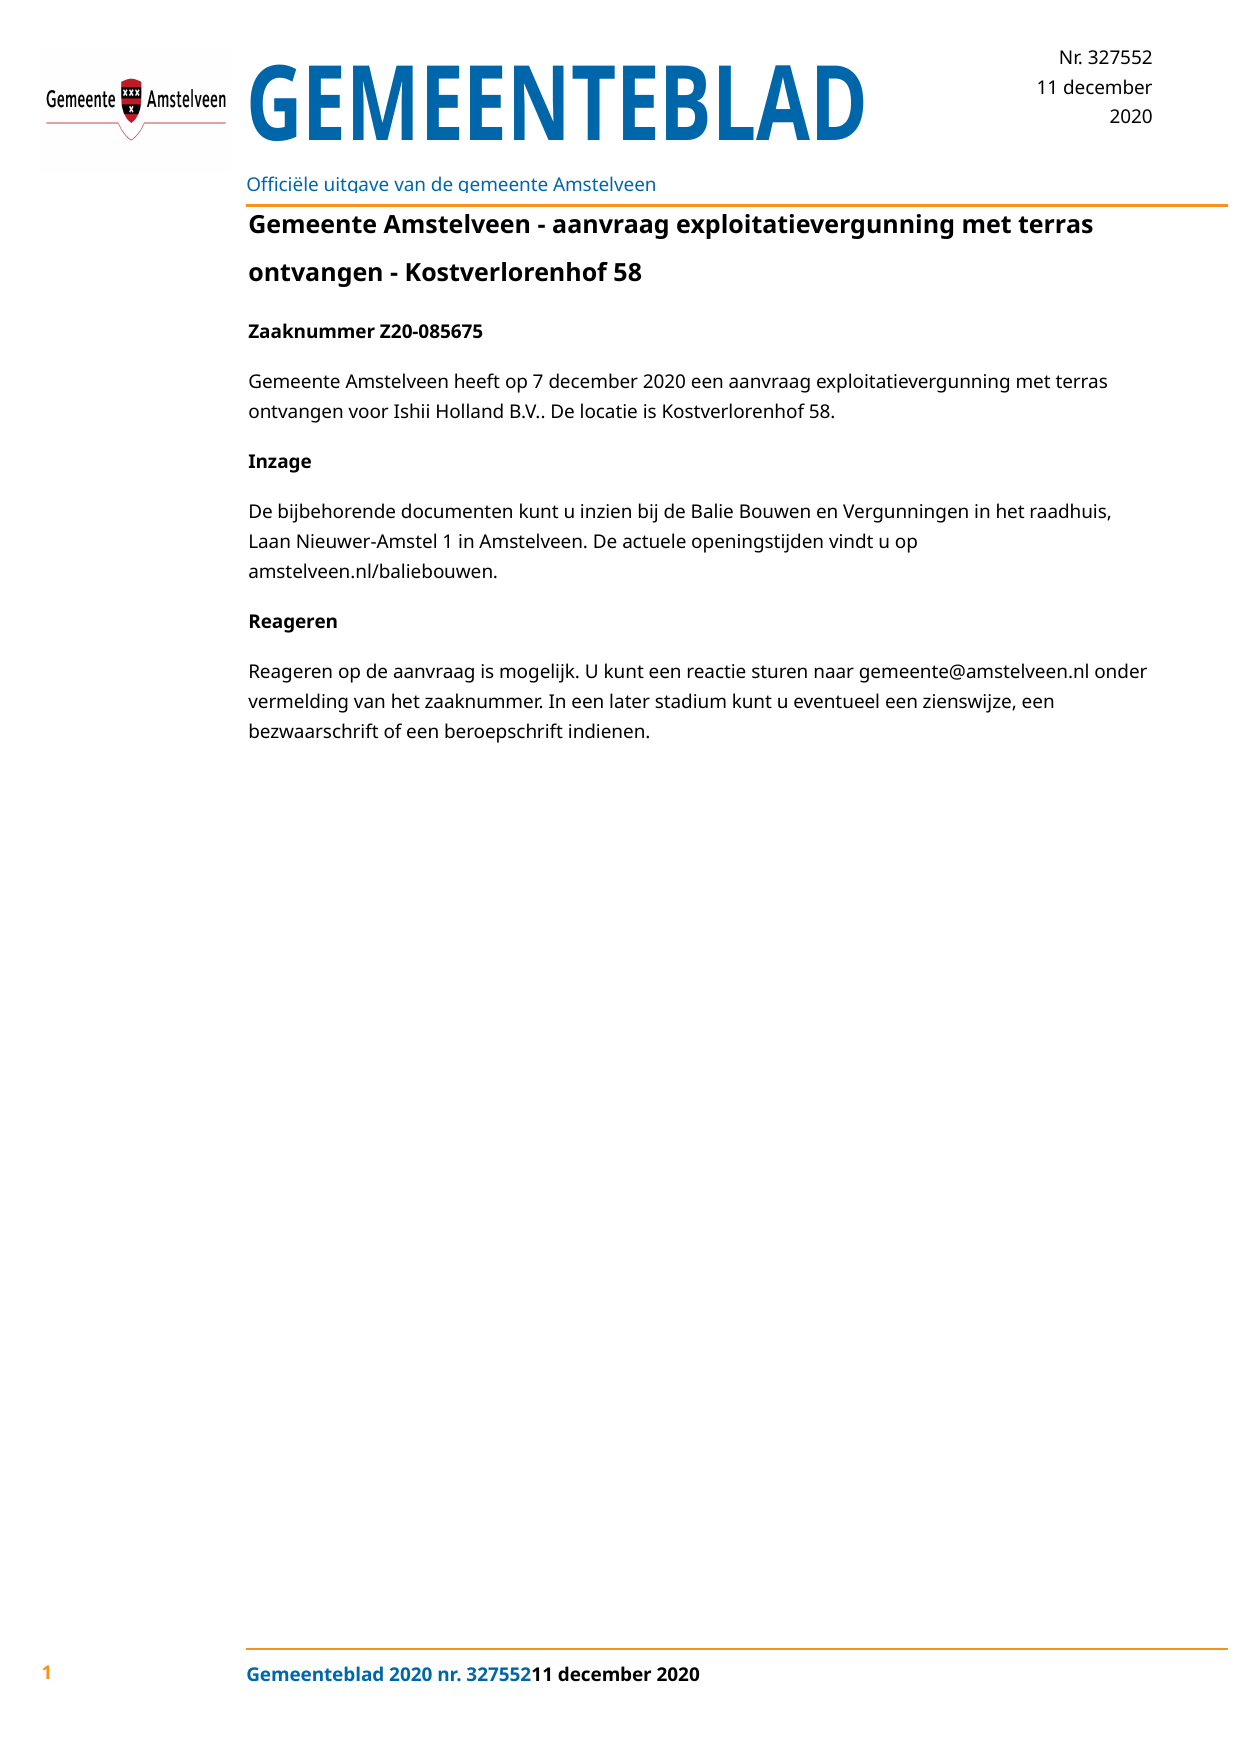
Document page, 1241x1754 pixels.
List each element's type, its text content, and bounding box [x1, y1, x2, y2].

text Reageren op de aanvraag is mogelijk. U kunt een reactie sturen naar gemeente@amstelveen.nl onder vermelding van het zaaknummer. In een later stadium kunt u eventueel een zienswijze, een bezwaarschrift of een beroepschrift indienen. [248, 659, 1152, 744]
text De bijbehorende documenten kunt u inzien bij de Balie Bouwen en Vergunningen in het raadhuis, Laan Nieuwer-Amstel 1 in Amstelveen. De actuele openingstijden vindt u op amstelveen.nl/baliebouwen. [248, 499, 1152, 584]
text Zaaknummer Z20-085675 [248, 318, 1152, 344]
text Reageren [248, 608, 1152, 634]
picture [41, 47, 231, 172]
text Inzage [248, 448, 1152, 474]
text Gemeente Amstelveen - aanvraag exploitatievergunning met terras ontvangen - Kostverlorenhof 58 [248, 207, 1152, 288]
text Gemeente Amstelveen heeft op 7 december 2020 een aanvraag exploitatievergunning met terras ontvangen voor Ishii Holland B.V.. De locatie is Kostverlorenhof 58. [248, 368, 1152, 424]
